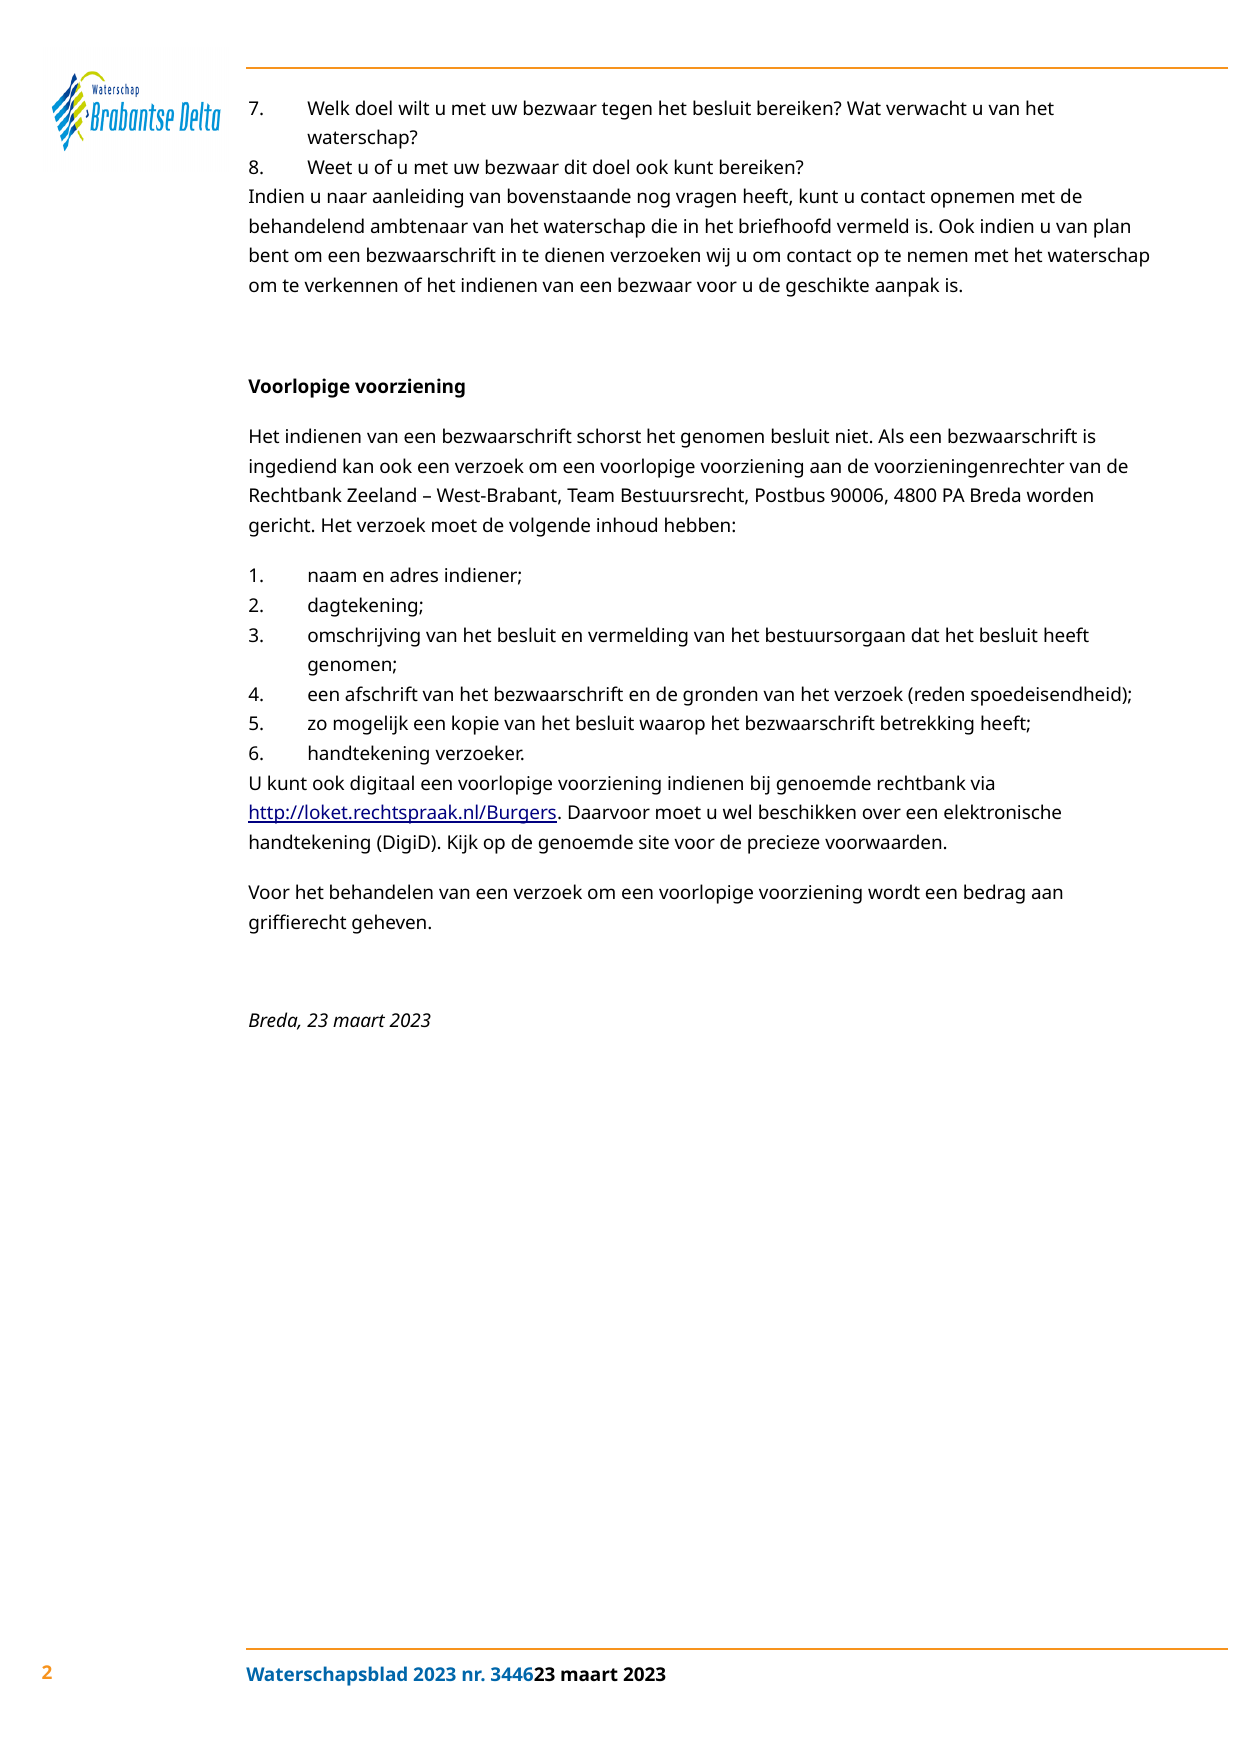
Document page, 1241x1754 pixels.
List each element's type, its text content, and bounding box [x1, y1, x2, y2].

text U kunt ook digitaal een voorlopige voorziening indienen bij genoemde rechtbank via http://loket.rechtspraak.nl/Burgers. Daarvoor moet u wel beschikken over een elektronische handtekening (DigiD). Kijk op de genoemde site voor de precieze voorwaarden. [248, 770, 1152, 855]
list Weet u of u met uw bezwaar dit doel ook kunt bereiken? [248, 154, 1152, 180]
list omschrijving van het besluit en vermelding van het bestuursorgaan dat het besluit heeft genomen; [248, 622, 1152, 677]
list Welk doel wilt u met uw bezwaar tegen het besluit bereiken? Wat verwacht u van het waterschap? [248, 95, 1152, 150]
picture [41, 47, 231, 172]
list dagtekening; [248, 592, 1152, 618]
text Voorlopige voorziening [248, 373, 1152, 399]
text Het indienen van een bezwaarschrift schorst het genomen besluit niet. Als een bezwaarschrift is ingediend kan ook een verzoek om een voorlopige voorziening aan de voorzieningenrechter van de Rechtbank Zeeland – West-Brabant, Team Bestuursrecht, Postbus 90006, 4800 PA Breda worden gericht. Het verzoek moet de volgende inhoud hebben: [248, 423, 1152, 538]
list zo mogelijk een kopie van het besluit waarop het bezwaarschrift betrekking heeft; [248, 711, 1152, 736]
list handtekening verzoeker. [248, 740, 1152, 766]
text Voor het behandelen van een verzoek om een voorlopige voorziening wordt een bedrag aan griffierecht geheven. [248, 879, 1152, 935]
list een afschrift van het bezwaarschrift en de gronden van het verzoek (reden spoedeisendheid); [248, 681, 1152, 707]
text Indien u naar aanleiding van bovenstaande nog vragen heeft, kunt u contact opnemen met de behandelend ambtenaar van het waterschap die in het briefhoofd vermeld is. Ook indien u van plan bent om een bezwaarschrift in te dienen verzoeken wij u om contact op te nemen met het waterschap om te verkennen of het indienen van een bezwaar voor u de geschikte aanpak is. [248, 183, 1152, 298]
list naam en adres indiener; [248, 563, 1152, 588]
text Breda, 23 maart 2023 [248, 1007, 1152, 1033]
